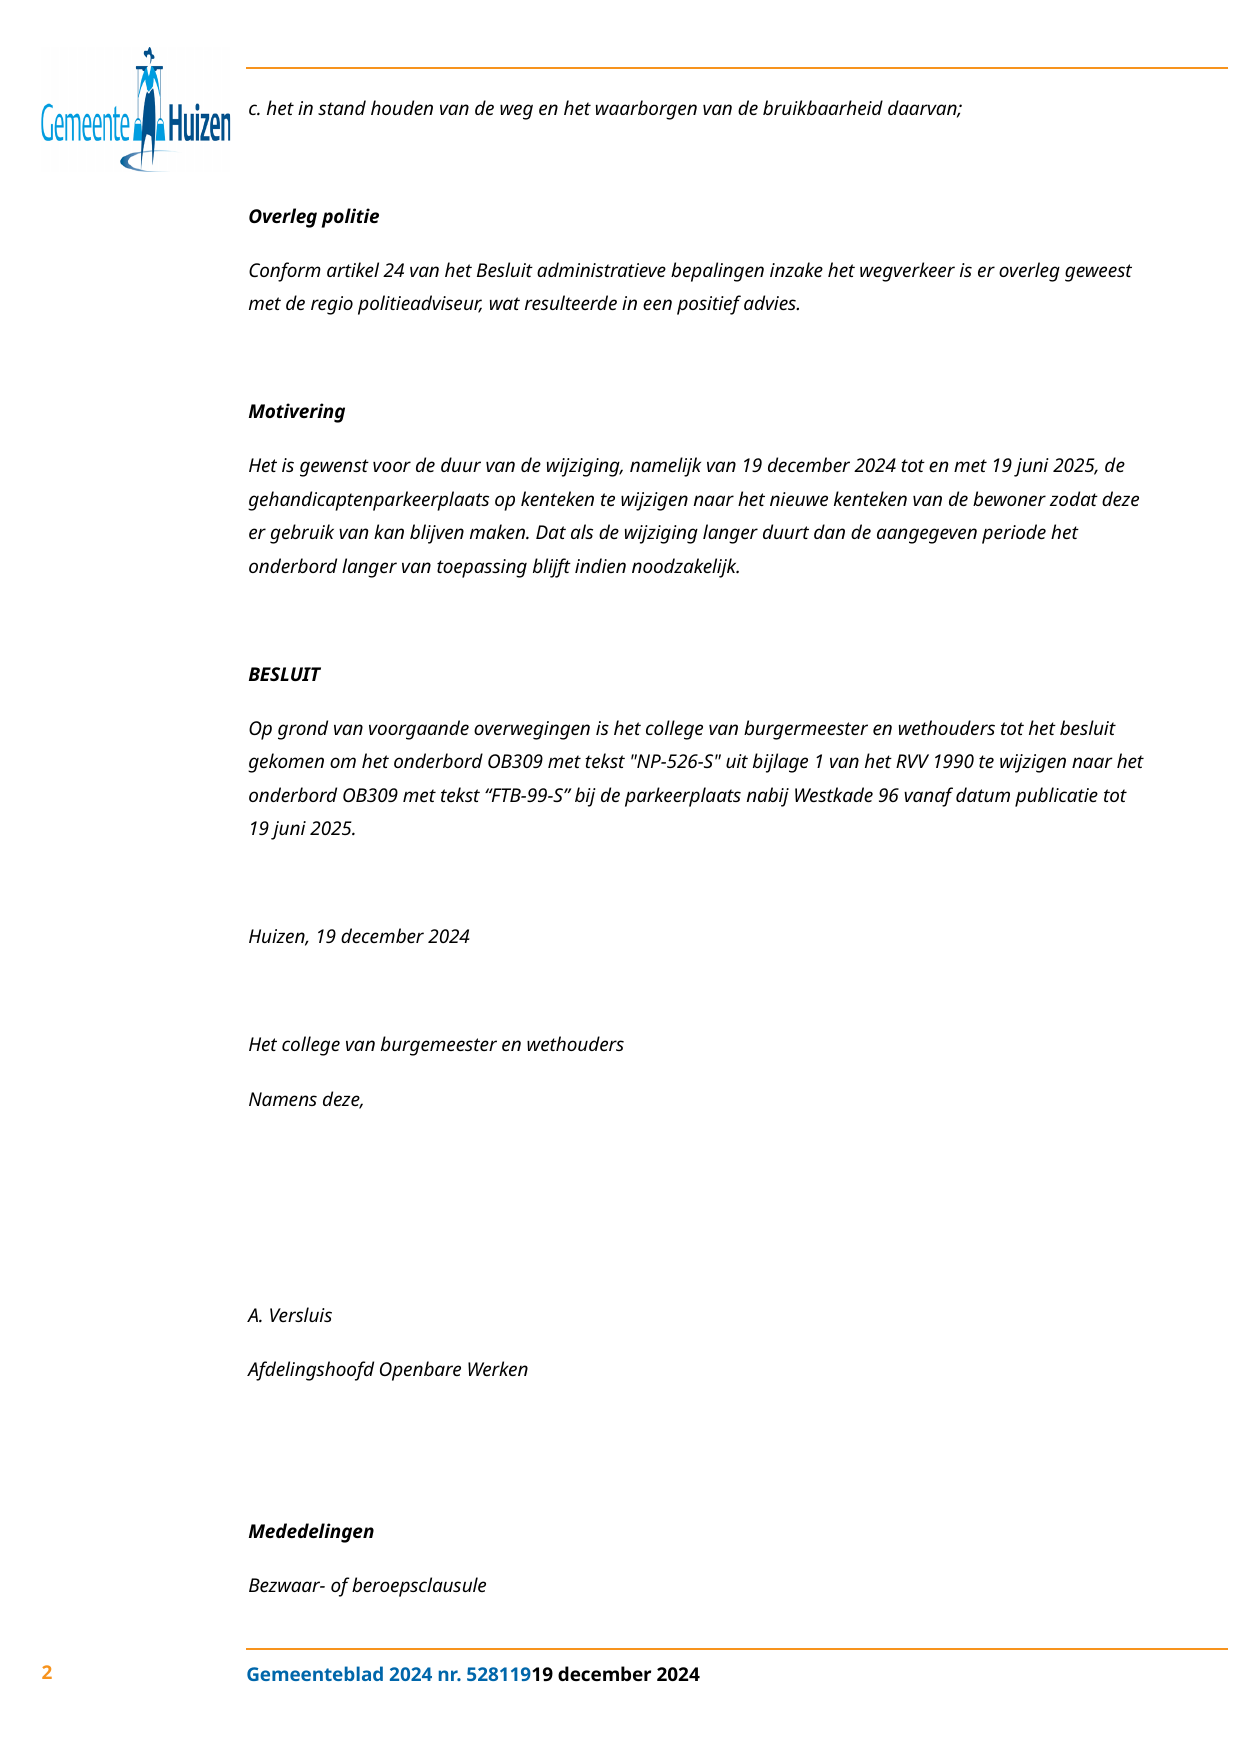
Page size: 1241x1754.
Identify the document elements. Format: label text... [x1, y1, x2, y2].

text c. het in stand houden van de weg en het waarborgen van de bruikbaarheid daarvan; [248, 95, 1152, 121]
text Afdelingshoofd Openbare Werken [248, 1356, 1152, 1382]
text BESLUIT [248, 661, 1152, 687]
text Conform artikel 24 van het Besluit administratieve bepalingen inzake het wegverkeer is er overleg geweest met de regio politieadviseur, wat resulteerde in een positief advies. [248, 257, 1152, 316]
text Bezwaar- of beroepsclausule [248, 1572, 1152, 1598]
text Op grond van voorgaande overwegingen is het college van burgermeester en wethouders tot het besluit gekomen om het onderbord OB309 met tekst "NP-526-S" uit bijlage 1 van het RVV 1990 te wijzigen naar het onderbord OB309 met tekst “FTB-99-S” bij de parkeerplaats nabij Westkade 96 vanaf datum publicatie tot 19 juni 2025. [248, 715, 1152, 841]
text Mededelingen [248, 1518, 1152, 1544]
text Het is gewenst voor de duur van de wijziging, namelijk van 19 december 2024 tot en met 19 juni 2025, de gehandicaptenparkeerplaats op kenteken te wijzigen naar het nieuwe kenteken van de bewoner zodat deze er gebruik van kan blijven maken. Dat als de wijziging langer duurt dan de aangegeven periode het onderbord langer van toepassing blijft indien noodzakelijk. [248, 453, 1152, 579]
text Motivering [248, 398, 1152, 424]
text Overleg politie [248, 203, 1152, 229]
text Huizen, 19 december 2024 [248, 923, 1152, 949]
text A. Versluis [248, 1302, 1152, 1328]
picture [41, 47, 231, 172]
text Het college van burgemeester en wethouders [248, 1032, 1152, 1057]
text Namens deze, [248, 1086, 1152, 1111]
